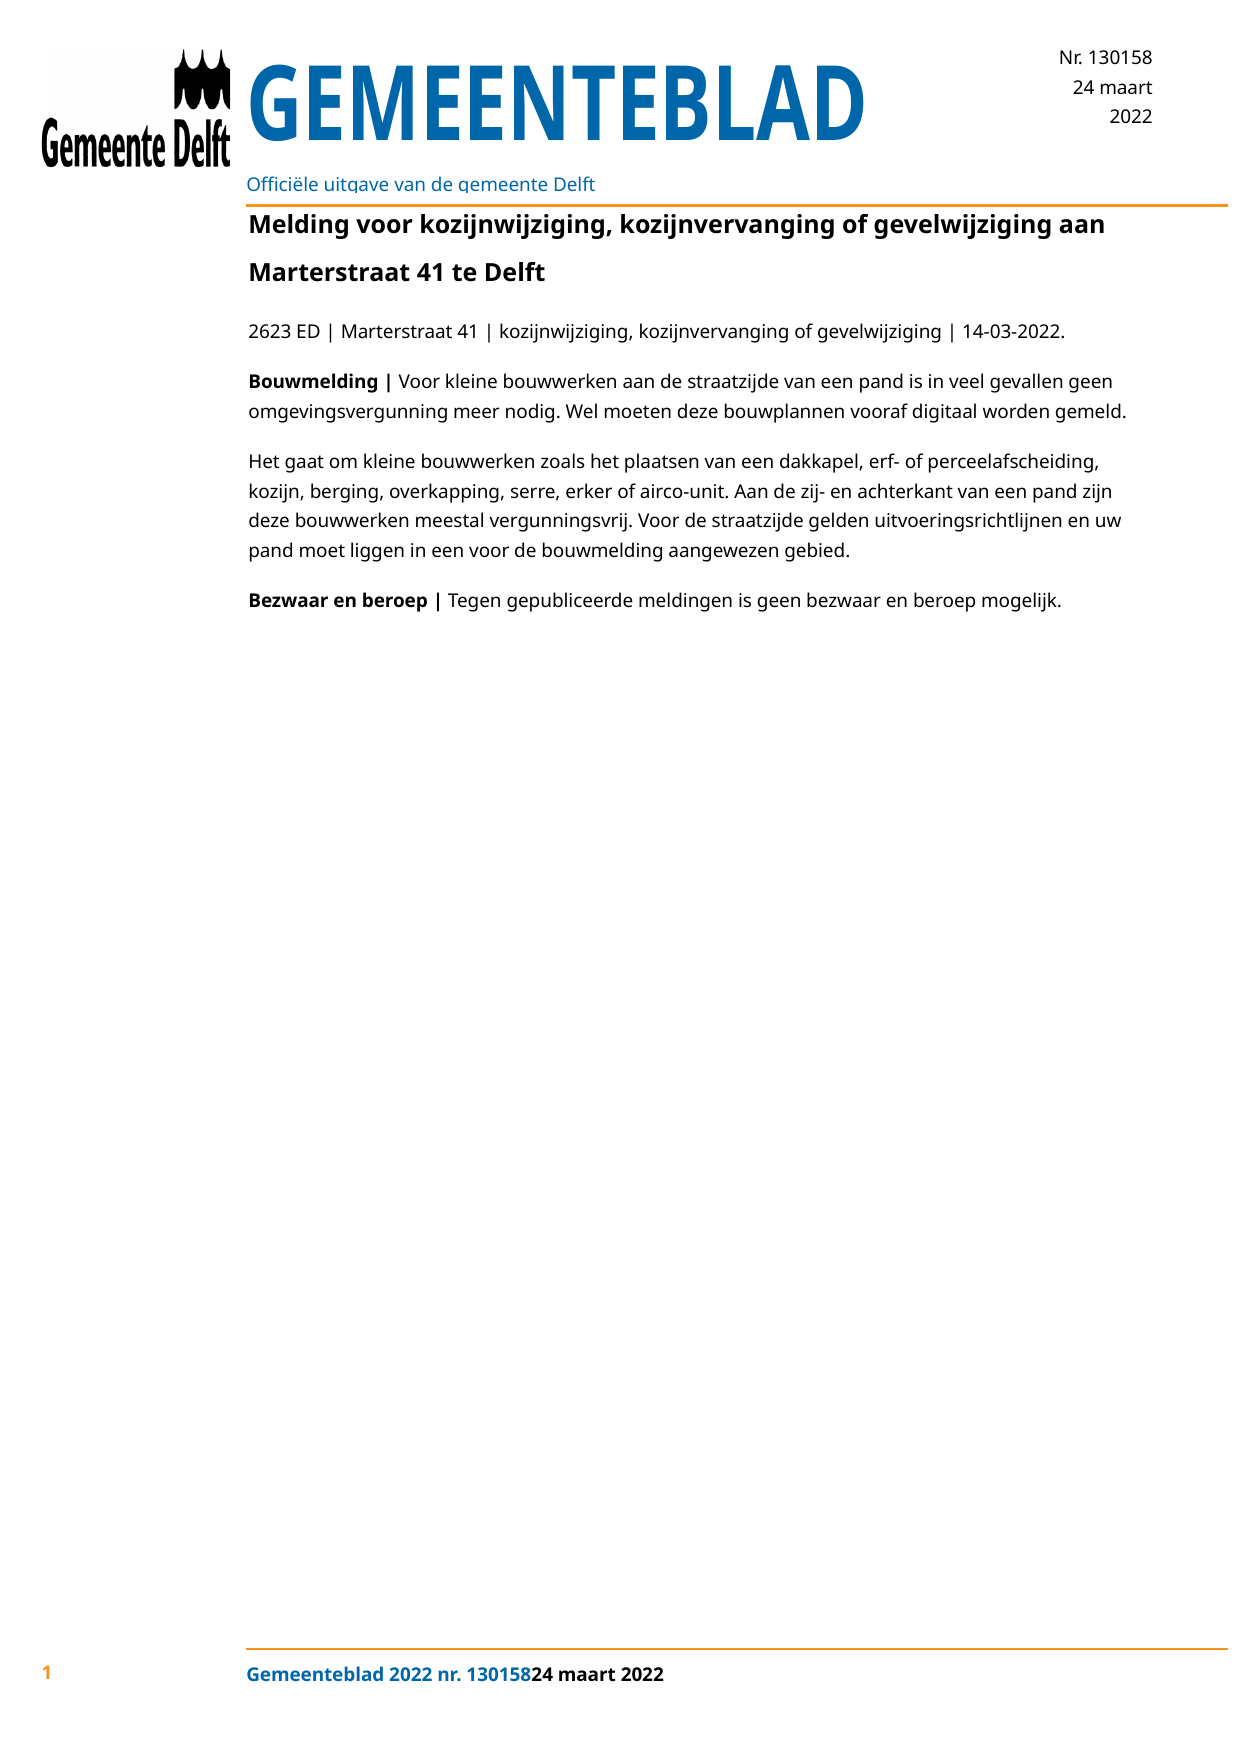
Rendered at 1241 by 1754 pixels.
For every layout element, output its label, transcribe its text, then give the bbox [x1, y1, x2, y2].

text Bezwaar en beroep | Tegen gepubliceerde meldingen is geen bezwaar en beroep mogelijk. [248, 587, 1152, 613]
text Het gaat om kleine bouwwerken zoals het plaatsen van een dakkapel, erf- of perceelafscheiding, kozijn, berging, overkapping, serre, erker of airco-unit. Aan de zij- en achterkant van een pand zijn deze bouwwerken meestal vergunningsvrij. Voor de straatzijde gelden uitvoeringsrichtlijnen en uw pand moet liggen in een voor de bouwmelding aangewezen gebied. [248, 448, 1152, 563]
text 2623 ED | Marterstraat 41 | kozijnwijziging, kozijnvervanging of gevelwijziging | 14-03-2022. [248, 318, 1152, 344]
picture [41, 47, 231, 172]
text Bouwmelding | Voor kleine bouwwerken aan de straatzijde van een pand is in veel gevallen geen omgevingsvergunning meer nodig. Wel moeten deze bouwplannen vooraf digitaal worden gemeld. [248, 368, 1152, 424]
text Melding voor kozijnwijziging, kozijnvervanging of gevelwijziging aan Marterstraat 41 te Delft [248, 207, 1152, 288]
